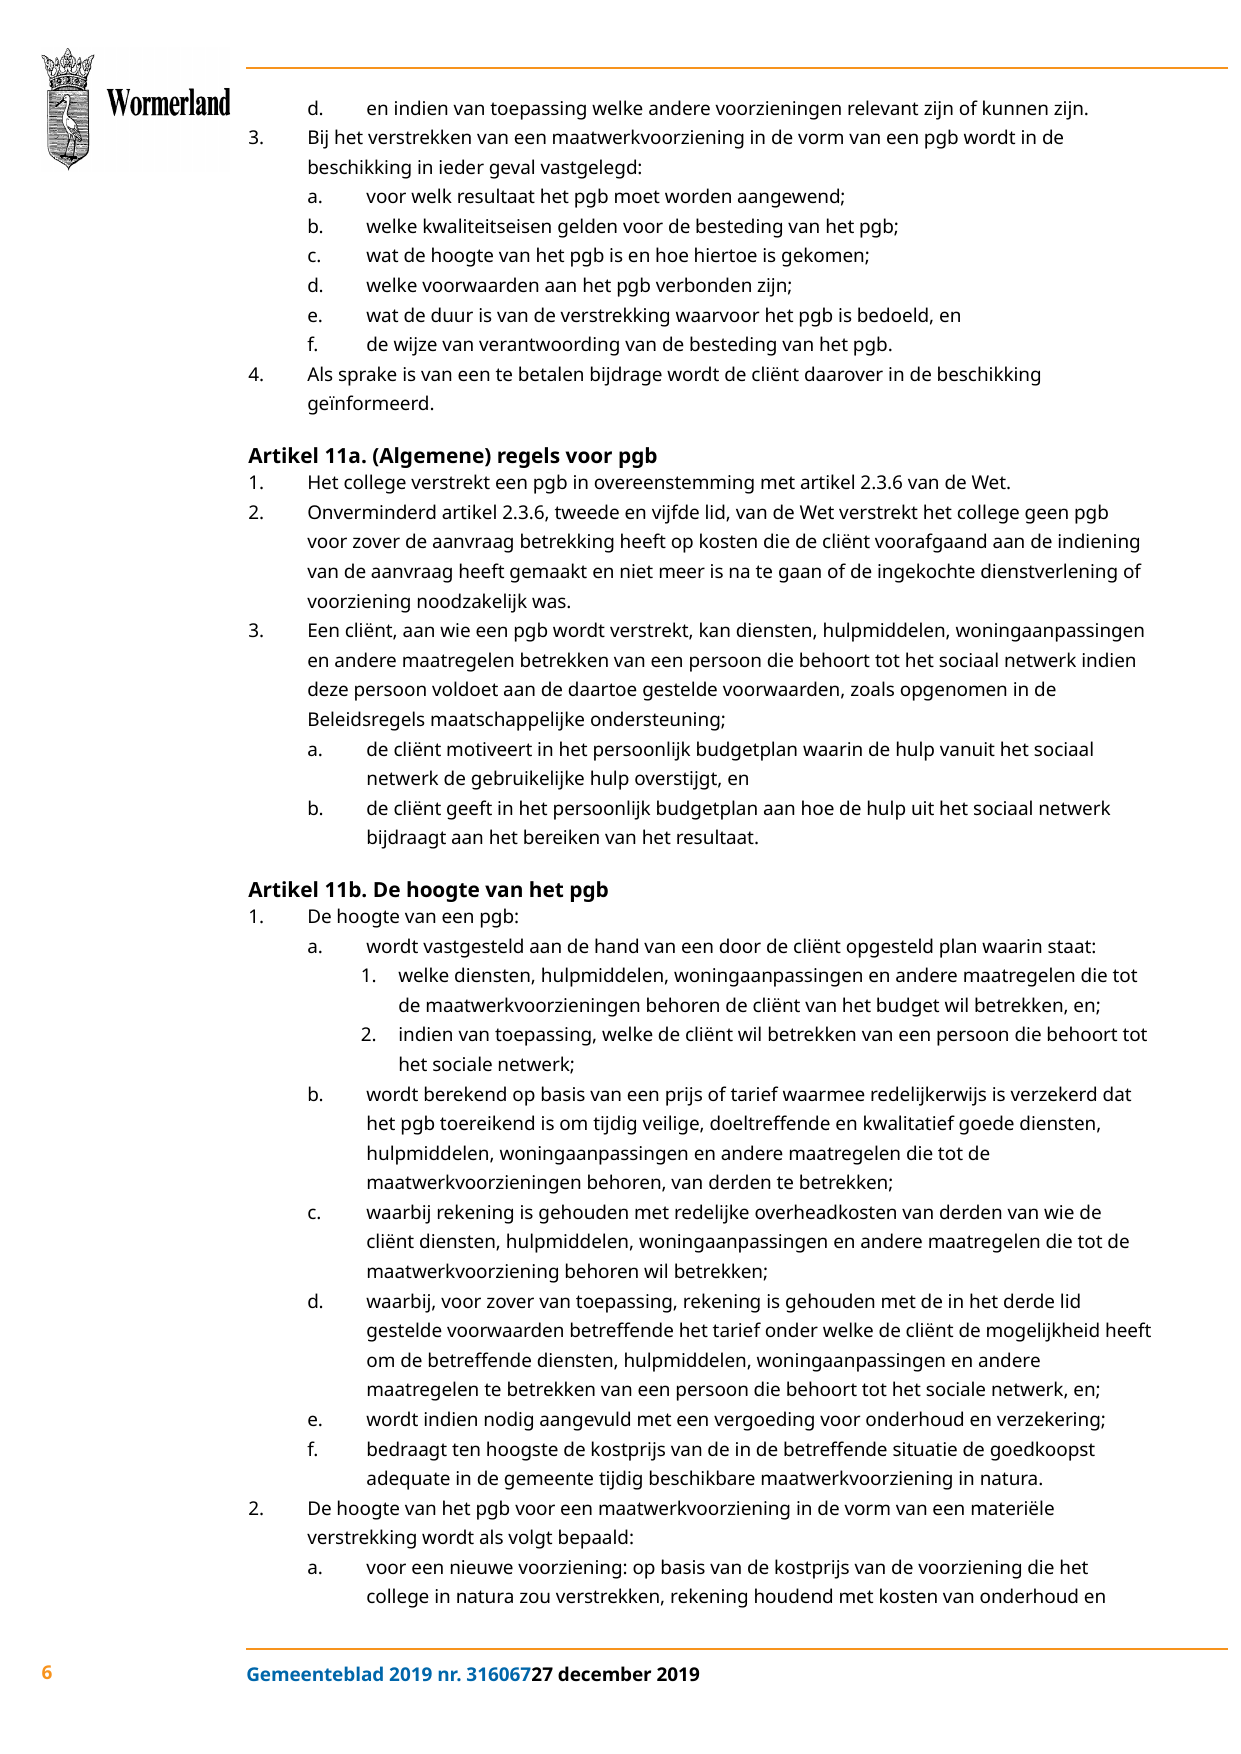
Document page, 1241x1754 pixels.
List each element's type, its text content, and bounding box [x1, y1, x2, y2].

list waarbij, voor zover van toepassing, rekening is gehouden met de in het derde lid gestelde voorwaarden betreffende het tarief onder welke de cliënt de mogelijkheid heeft om de betreffende diensten, hulpmiddelen, woningaanpassingen en andere maatregelen te betrekken van een persoon die behoort tot het sociale netwerk, en; [307, 1288, 1152, 1402]
list wordt berekend op basis van een prijs of tarief waarmee redelijkerwijs is verzekerd dat het pgb toereikend is om tijdig veilige, doeltreffende en kwalitatief goede diensten, hulpmiddelen, woningaanpassingen en andere maatregelen die tot de maatwerkvoorzieningen behoren, van derden te betrekken; [307, 1081, 1152, 1195]
list de cliënt geeft in het persoonlijk budgetplan aan hoe de hulp uit het sociaal netwerk bijdraagt aan het bereiken van het resultaat. [307, 795, 1152, 850]
list De hoogte van een pgb: [248, 903, 1152, 929]
list wat de hoogte van het pgb is en hoe hiertoe is gekomen; [307, 243, 1152, 268]
list en indien van toepassing welke andere voorzieningen relevant zijn of kunnen zijn. [307, 95, 1152, 121]
list welke kwaliteitseisen gelden voor de besteding van het pgb; [307, 213, 1152, 239]
list Een cliënt, aan wie een pgb wordt verstrekt, kan diensten, hulpmiddelen, woningaanpassingen en andere maatregelen betrekken van een persoon die behoort tot het sociaal netwerk indien deze persoon voldoet aan de daartoe gestelde voorwaarden, zoals opgenomen in de Beleidsregels maatschappelijke ondersteuning; [248, 617, 1152, 732]
list Bij het verstrekken van een maatwerkvoorziening in de vorm van een pgb wordt in de beschikking in ieder geval vastgelegd: [248, 124, 1152, 180]
list wat de duur is van de verstrekking waarvoor het pgb is bedoeld, en [307, 302, 1152, 328]
list voor een nieuwe voorziening: op basis van de kostprijs van de voorziening die het college in natura zou verstrekken, rekening houdend met kosten van onderhoud en [307, 1554, 1152, 1609]
list Als sprake is van een te betalen bijdrage wordt de cliënt daarover in de beschikking geïnformeerd. [248, 361, 1152, 416]
list waarbij rekening is gehouden met redelijke overheadkosten van derden van wie de cliënt diensten, hulpmiddelen, woningaanpassingen en andere maatregelen die tot de maatwerkvoorziening behoren wil betrekken; [307, 1199, 1152, 1284]
list voor welk resultaat het pgb moet worden aangewend; [307, 183, 1152, 209]
list welke diensten, hulpmiddelen, woningaanpassingen en andere maatregelen die tot de maatwerkvoorzieningen behoren de cliënt van het budget wil betrekken, en; [361, 962, 1152, 1018]
list de cliënt motiveert in het persoonlijk budgetplan waarin de hulp vanuit het sociaal netwerk de gebruikelijke hulp overstijgt, en [307, 736, 1152, 791]
text Artikel 11a. (Algemene) regels voor pgb [248, 441, 1152, 469]
list De hoogte van het pgb voor een maatwerkvoorziening in de vorm van een materiële verstrekking wordt als volgt bepaald: [248, 1495, 1152, 1550]
picture [41, 47, 231, 172]
list wordt vastgesteld aan de hand van een door de cliënt opgesteld plan waarin staat: [307, 933, 1152, 959]
list Het college verstrekt een pgb in overeenstemming met artikel 2.3.6 van de Wet. [248, 469, 1152, 495]
list bedraagt ten hoogste de kostprijs van de in de betreffende situatie de goedkoopst adequate in de gemeente tijdig beschikbare maatwerkvoorziening in natura. [307, 1436, 1152, 1491]
list welke voorwaarden aan het pgb verbonden zijn; [307, 272, 1152, 298]
text Artikel 11b. De hoogte van het pgb [248, 875, 1152, 903]
list de wijze van verantwoording van de besteding van het pgb. [307, 331, 1152, 357]
list Onverminderd artikel 2.3.6, tweede en vijfde lid, van de Wet verstrekt het college geen pgb voor zover de aanvraag betrekking heeft op kosten die de cliënt voorafgaand aan de indiening van de aanvraag heeft gemaakt en niet meer is na te gaan of de ingekochte dienstverlening of voorziening noodzakelijk was. [248, 499, 1152, 613]
list indien van toepassing, welke de cliënt wil betrekken van een persoon die behoort tot het sociale netwerk; [361, 1022, 1152, 1077]
list wordt indien nodig aangevuld met een vergoeding voor onderhoud en verzekering; [307, 1406, 1152, 1432]
